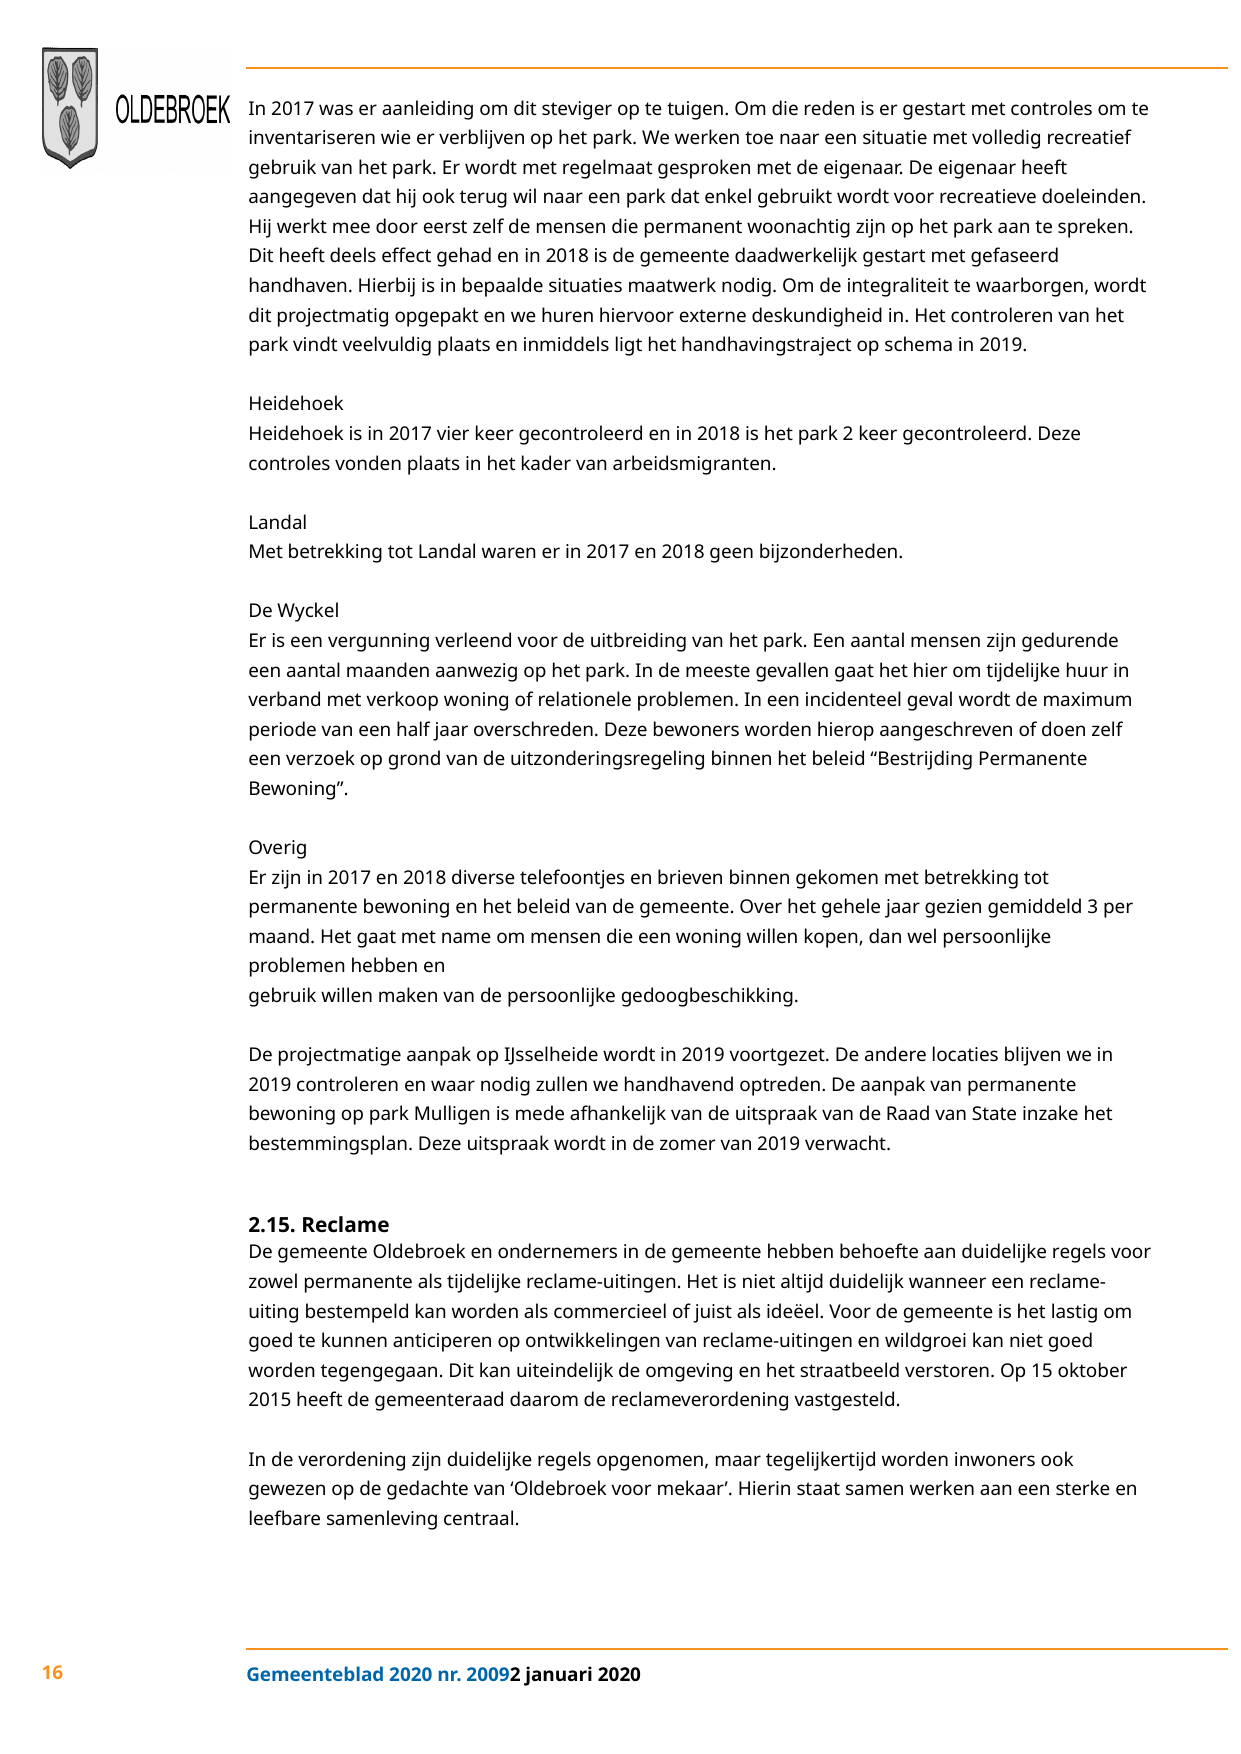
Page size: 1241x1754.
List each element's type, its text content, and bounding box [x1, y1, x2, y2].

text In de verordening zijn duidelijke regels opgenomen, maar tegelijkertijd worden inwoners ook gewezen op de gedachte van ‘Oldebroek voor mekaar’. Hierin staat samen werken aan een sterke en leefbare samenleving centraal. [248, 1446, 1152, 1531]
text De Wyckel [248, 598, 1152, 623]
text Overig [248, 834, 1152, 860]
text Er is een vergunning verleend voor de uitbreiding van het park. Een aantal mensen zijn gedurende een aantal maanden aanwezig op het park. In de meeste gevallen gaat het hier om tijdelijke huur in verband met verkoop woning of relationele problemen. In een incidenteel geval wordt de maximum periode van een half jaar overschreden. Deze bewoners worden hierop aangeschreven of doen zelf een verzoek op grond van de uitzonderingsregeling binnen het beleid “Bestrijding Permanente Bewoning”. [248, 627, 1152, 801]
text Landal [248, 509, 1152, 535]
text De gemeente Oldebroek en ondernemers in de gemeente hebben behoefte aan duidelijke regels voor zowel permanente als tijdelijke reclame-uitingen. Het is niet altijd duidelijk wanneer een reclame-uiting bestempeld kan worden als commercieel of juist als ideëel. Voor de gemeente is het lastig om goed te kunnen anticiperen op ontwikkelingen van reclame-uitingen en wildgroei kan niet goed worden tegengegaan. Dit kan uiteindelijk de omgeving en het straatbeeld verstoren. Op 15 oktober 2015 heeft de gemeenteraad daarom de reclameverordening vastgesteld. [248, 1239, 1152, 1412]
text Met betrekking tot Landal waren er in 2017 en 2018 geen bijzonderheden. [248, 538, 1152, 564]
text gebruik willen maken van de persoonlijke gedoogbeschikking. [248, 982, 1152, 1008]
text Heidehoek is in 2017 vier keer gecontroleerd en in 2018 is het park 2 keer gecontroleerd. Deze controles vonden plaats in het kader van arbeidsmigranten. [248, 420, 1152, 476]
picture [41, 47, 231, 172]
text De projectmatige aanpak op IJsselheide wordt in 2019 voortgezet. De andere locaties blijven we in 2019 controleren en waar nodig zullen we handhavend optreden. De aanpak van permanente bewoning op park Mulligen is mede afhankelijk van de uitspraak van de Raad van State inzake het bestemmingsplan. Deze uitspraak wordt in de zomer van 2019 verwacht. [248, 1041, 1152, 1156]
text In 2017 was er aanleiding om dit steviger op te tuigen. Om die reden is er gestart met controles om te inventariseren wie er verblijven op het park. We werken toe naar een situatie met volledig recreatief gebruik van het park. Er wordt met regelmaat gesproken met de eigenaar. De eigenaar heeft aangegeven dat hij ook terug wil naar een park dat enkel gebruikt wordt voor recreatieve doeleinden. Hij werkt mee door eerst zelf de mensen die permanent woonachtig zijn op het park aan te spreken. Dit heeft deels effect gehad en in 2018 is de gemeente daadwerkelijk gestart met gefaseerd handhaven. Hierbij is in bepaalde situaties maatwerk nodig. Om de integraliteit te waarborgen, wordt dit projectmatig opgepakt en we huren hiervoor externe deskundigheid in. Het controleren van het park vindt veelvuldig plaats en inmiddels ligt het handhavingstraject op schema in 2019. [248, 95, 1152, 357]
text Heidehoek [248, 391, 1152, 416]
text Er zijn in 2017 en 2018 diverse telefoontjes en brieven binnen gekomen met betrekking tot permanente bewoning en het beleid van de gemeente. Over het gehele jaar gezien gemiddeld 3 per maand. Het gaat met name om mensen die een woning willen kopen, dan wel persoonlijke problemen hebben en [248, 864, 1152, 978]
text 2.15. Reclame [248, 1210, 1152, 1239]
